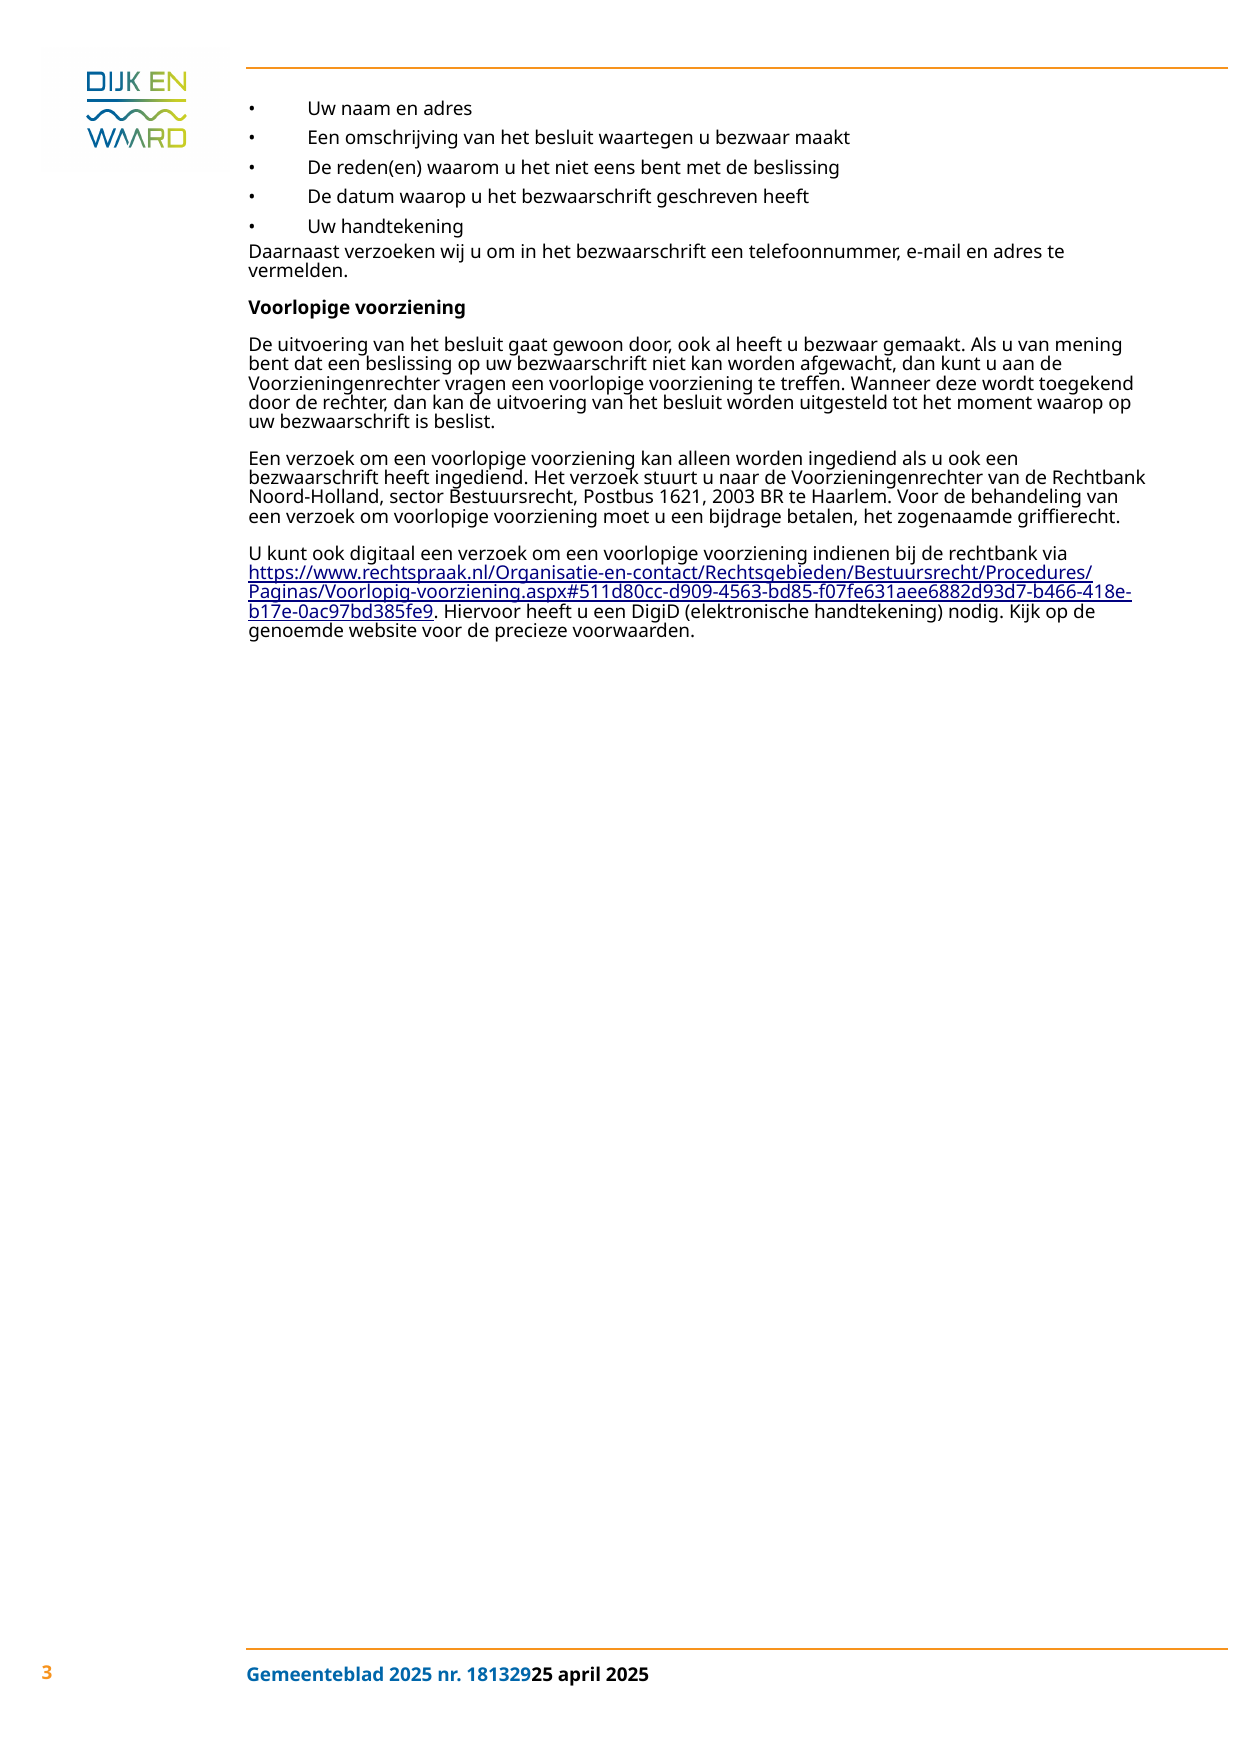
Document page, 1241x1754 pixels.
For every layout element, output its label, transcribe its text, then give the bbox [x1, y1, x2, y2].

list Uw naam en adres [248, 95, 1152, 121]
list De reden(en) waarom u het niet eens bent met de beslissing [248, 154, 1152, 180]
text Een verzoek om een voorlopige voorziening kan alleen worden ingediend als u ook een bezwaarschrift heeft ingediend. Het verzoek stuurt u naar de Voorzieningenrechter van de Rechtbank Noord-Holland, sector Bestuursrecht, Postbus 1621, 2003 BR te Haarlem. Voor de behandeling van een verzoek om voorlopige voorziening moet u een bijdrage betalen, het zogenaamde griffierecht. [248, 450, 1152, 527]
text Voorlopige voorziening [248, 299, 1152, 318]
list De datum waarop u het bezwaarschrift geschreven heeft [248, 183, 1152, 209]
list Uw handtekening [248, 213, 1152, 239]
text U kunt ook digitaal een verzoek om een voorlopige voorziening indienen bij de rechtbank via https://www.rechtspraak.nl/Organisatie-en-contact/Rechtsgebieden/Bestuursrecht/Procedures/Paginas/Voorlopig-voorziening.aspx#511d80cc-d909-4563-bd85-f07fe631aee6882d93d7-b466-418e-b17e-0ac97bd385fe9. Hiervoor heeft u een DigiD (elektronische handtekening) nodig. Kijk op de genoemde website voor de precieze voorwaarden. [248, 545, 1152, 641]
list Een omschrijving van het besluit waartegen u bezwaar maakt [248, 124, 1152, 150]
text Daarnaast verzoeken wij u om in het bezwaarschrift een telefoonnummer, e-mail en adres te vermelden. [248, 243, 1152, 281]
text De uitvoering van het besluit gaat gewoon door, ook al heeft u bezwaar gemaakt. Als u van mening bent dat een beslissing op uw bezwaarschrift niet kan worden afgewacht, dan kunt u aan de Voorzieningenrechter vragen een voorlopige voorziening te treffen. Wanneer deze wordt toegekend door de rechter, dan kan de uitvoering van het besluit worden uitgesteld tot het moment waarop op uw bezwaarschrift is beslist. [248, 336, 1152, 432]
picture [41, 47, 231, 172]
